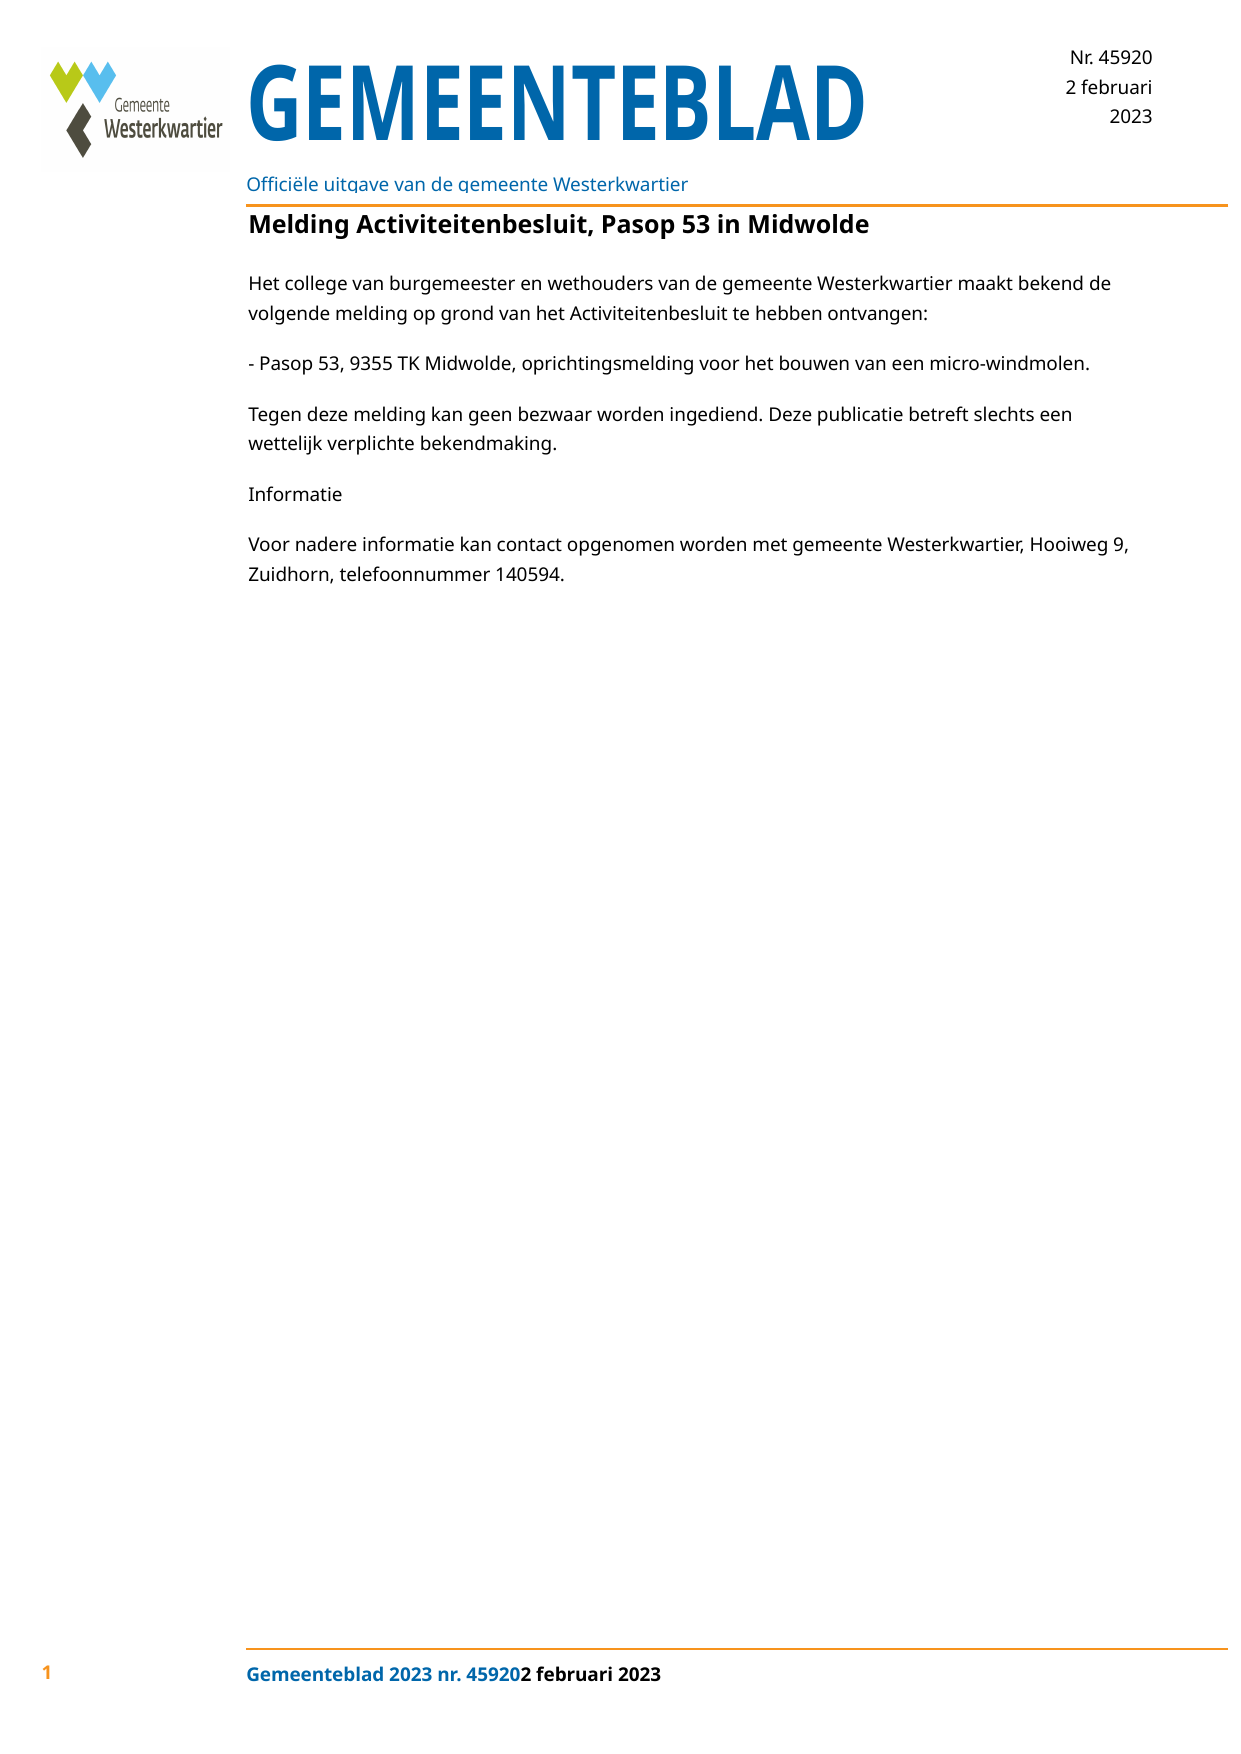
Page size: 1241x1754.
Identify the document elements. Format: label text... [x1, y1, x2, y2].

text Tegen deze melding kan geen bezwaar worden ingediend. Deze publicatie betreft slechts een wettelijk verplichte bekendmaking. [248, 401, 1152, 456]
text Melding Activiteitenbesluit, Pasop 53 in Midwolde [248, 207, 1152, 241]
text Het college van burgemeester en wethouders van de gemeente Westerkwartier maakt bekend de volgende melding op grond van het Activiteitenbesluit te hebben ontvangen: [248, 270, 1152, 326]
text Voor nadere informatie kan contact opgenomen worden met gemeente Westerkwartier, Hooiweg 9, Zuidhorn, telefoonnummer 140594. [248, 531, 1152, 586]
text - Pasop 53, 9355 TK Midwolde, oprichtingsmelding voor het bouwen van een micro-windmolen. [248, 350, 1152, 376]
picture [41, 47, 231, 172]
text Informatie [248, 481, 1152, 506]
